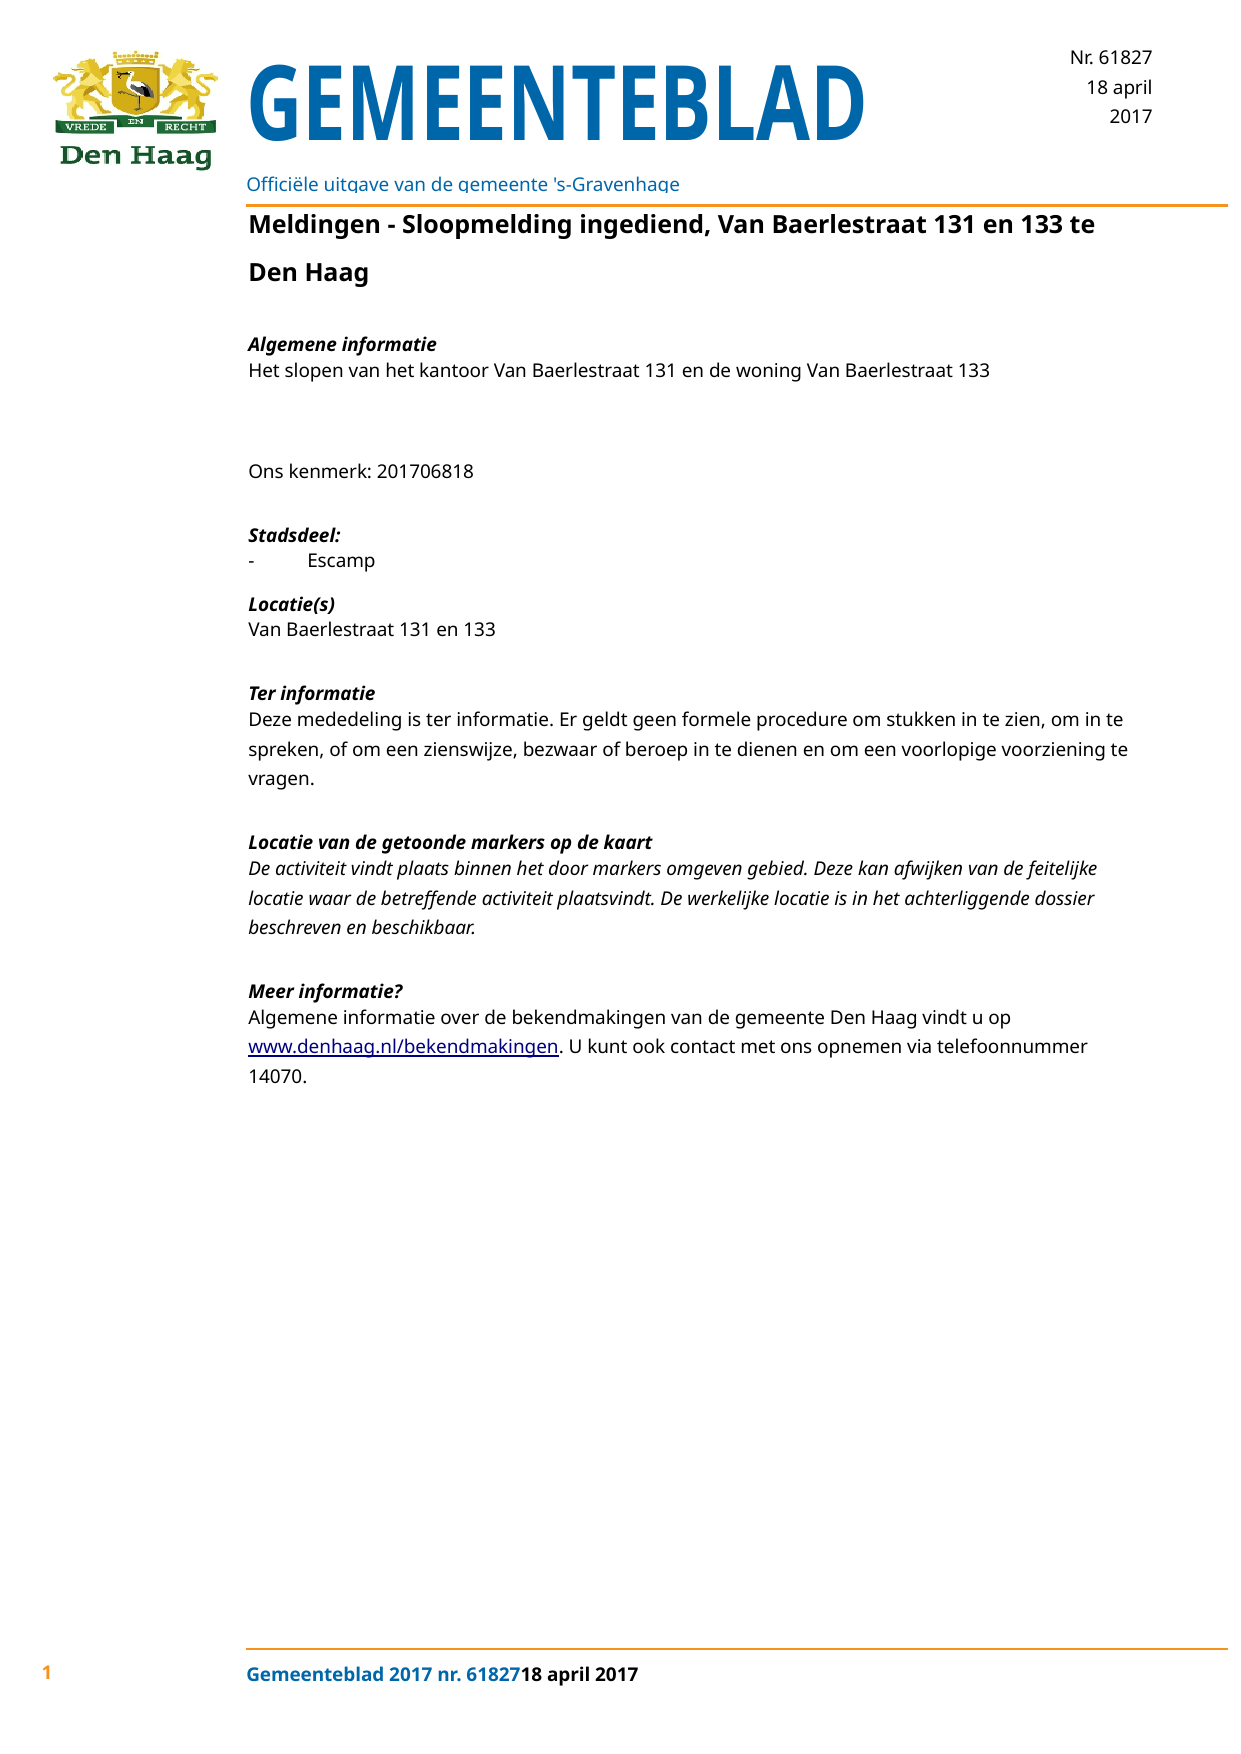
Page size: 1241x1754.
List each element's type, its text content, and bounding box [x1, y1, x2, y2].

picture [41, 47, 231, 172]
text Het slopen van het kantoor Van Baerlestraat 131 en de woning Van Baerlestraat 133 [248, 357, 1152, 383]
text De activiteit vindt plaats binnen het door markers omgeven gebied. Deze kan afwijken van de feitelijke locatie waar de betreffende activiteit plaatsvindt. De werkelijke locatie is in het achterliggende dossier beschreven en beschikbaar. [248, 855, 1152, 940]
text Van Baerlestraat 131 en 133 [248, 617, 1152, 642]
text Stadsdeel: [248, 522, 1152, 548]
text Algemene informatie over de bekendmakingen van de gemeente Den Haag vindt u op www.denhaag.nl/bekendmakingen. U kunt ook contact met ons opnemen via telefoonnummer 14070. [248, 1004, 1152, 1089]
text Ter informatie [248, 681, 1152, 706]
text Deze mededeling is ter informatie. Er geldt geen formele procedure om stukken in te zien, om in te spreken, of om een zienswijze, bezwaar of beroep in te dienen en om een voorlopige voorziening te vragen. [248, 706, 1152, 791]
text Meer informatie? [248, 978, 1152, 1004]
text Algemene informatie [248, 331, 1152, 357]
text Locatie(s) [248, 591, 1152, 617]
text Ons kenmerk: 201706818 [248, 458, 1152, 484]
text Meldingen - Sloopmelding ingediend, Van Baerlestraat 131 en 133 te Den Haag [248, 207, 1152, 288]
text Locatie van de getoonde markers op de kaart [248, 829, 1152, 855]
list Escamp [248, 548, 1152, 573]
